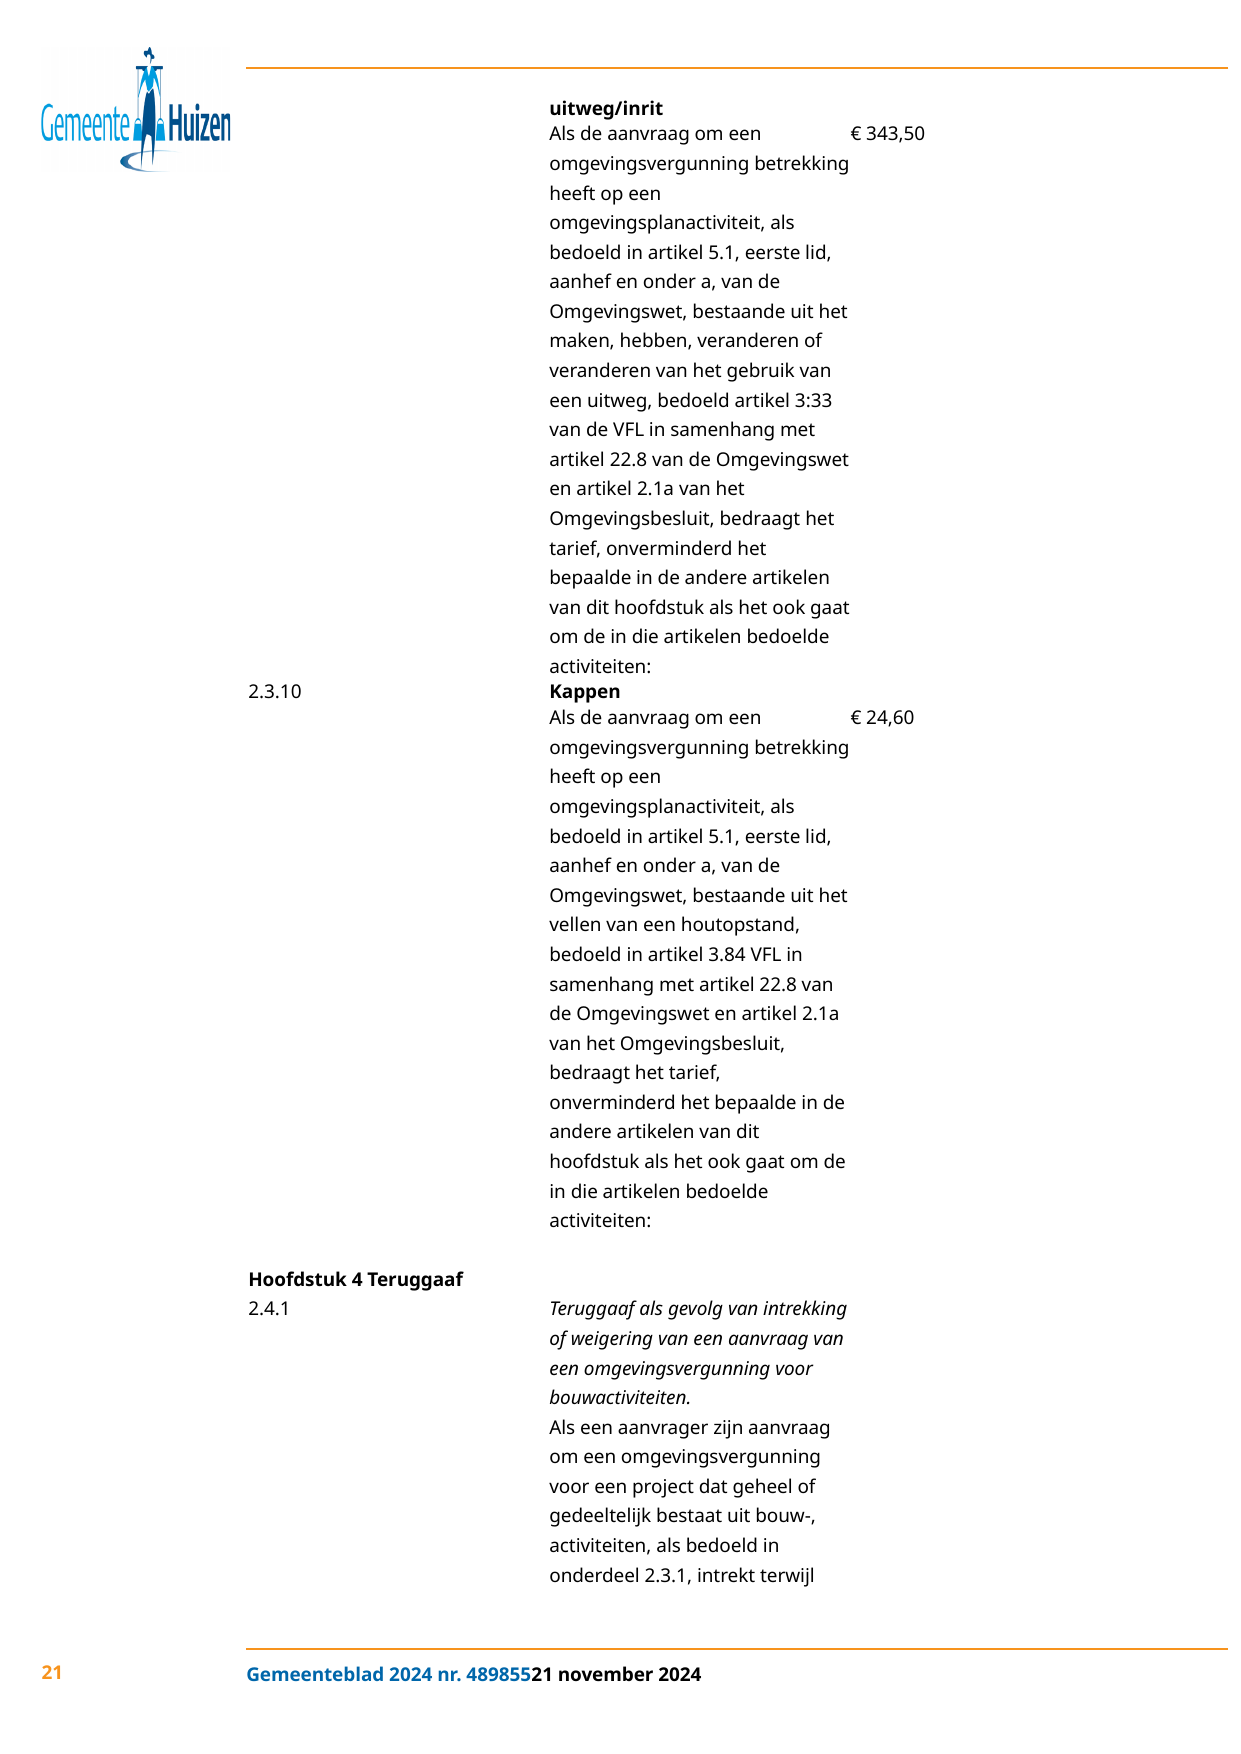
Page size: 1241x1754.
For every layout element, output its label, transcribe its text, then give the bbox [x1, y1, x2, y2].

table_cell uitweg/inrit [549, 95, 850, 121]
table_cell [248, 705, 549, 1233]
table_cell € 343,50 [850, 121, 1152, 679]
text Hoofdstuk 4 Teruggaaf [248, 1266, 1152, 1292]
table_cell Als de aanvraag om een omgevingsvergunning betrekking heeft op een omgevingsplanactiviteit, als bedoeld in artikel 5.1, eerste lid, aanhef en onder a, van de Omgevingswet, bestaande uit het vellen van een houtopstand, bedoeld in artikel 3.84 VFL in samenhang met artikel 22.8 van de Omgevingswet en artikel 2.1a van het Omgevingsbesluit, bedraagt het tarief, onverminderd het bepaalde in de andere artikelen van dit hoofdstuk als het ook gaat om de in die artikelen bedoelde activiteiten: [549, 705, 850, 1233]
picture [41, 47, 231, 172]
table_cell Als de aanvraag om een omgevingsvergunning betrekking heeft op een omgevingsplanactiviteit, als bedoeld in artikel 5.1, eerste lid, aanhef en onder a, van de Omgevingswet, bestaande uit het maken, hebben, veranderen of veranderen van het gebruik van een uitweg, bedoeld artikel 3:33 van de VFL in samenhang met artikel 22.8 van de Omgevingswet en artikel 2.1a van het Omgevingsbesluit, bedraagt het tarief, onverminderd het bepaalde in de andere artikelen van dit hoofdstuk als het ook gaat om de in die artikelen bedoelde activiteiten: [549, 121, 850, 679]
table_cell Kappen [549, 679, 850, 704]
table_cell [248, 95, 549, 121]
table_header [850, 1296, 1152, 1588]
table_cell € 24,60 [850, 705, 1152, 1233]
table_cell [850, 95, 1152, 121]
table_cell [248, 121, 549, 679]
table_cell 2.3.10 [248, 679, 549, 704]
table_header 2.4.1 [248, 1296, 549, 1588]
table_cell [850, 679, 1152, 704]
table_header Teruggaaf als gevolg van intrekking of weigering van een aanvraag van een omgevingsvergunning voor bouwactiviteiten. Als een aanvrager zijn aanvraag om een omgevingsvergunning voor een project dat geheel of gedeeltelijk bestaat uit bouw-, activiteiten, als bedoeld in onderdeel 2.3.1, intrekt terwijl [549, 1296, 850, 1588]
